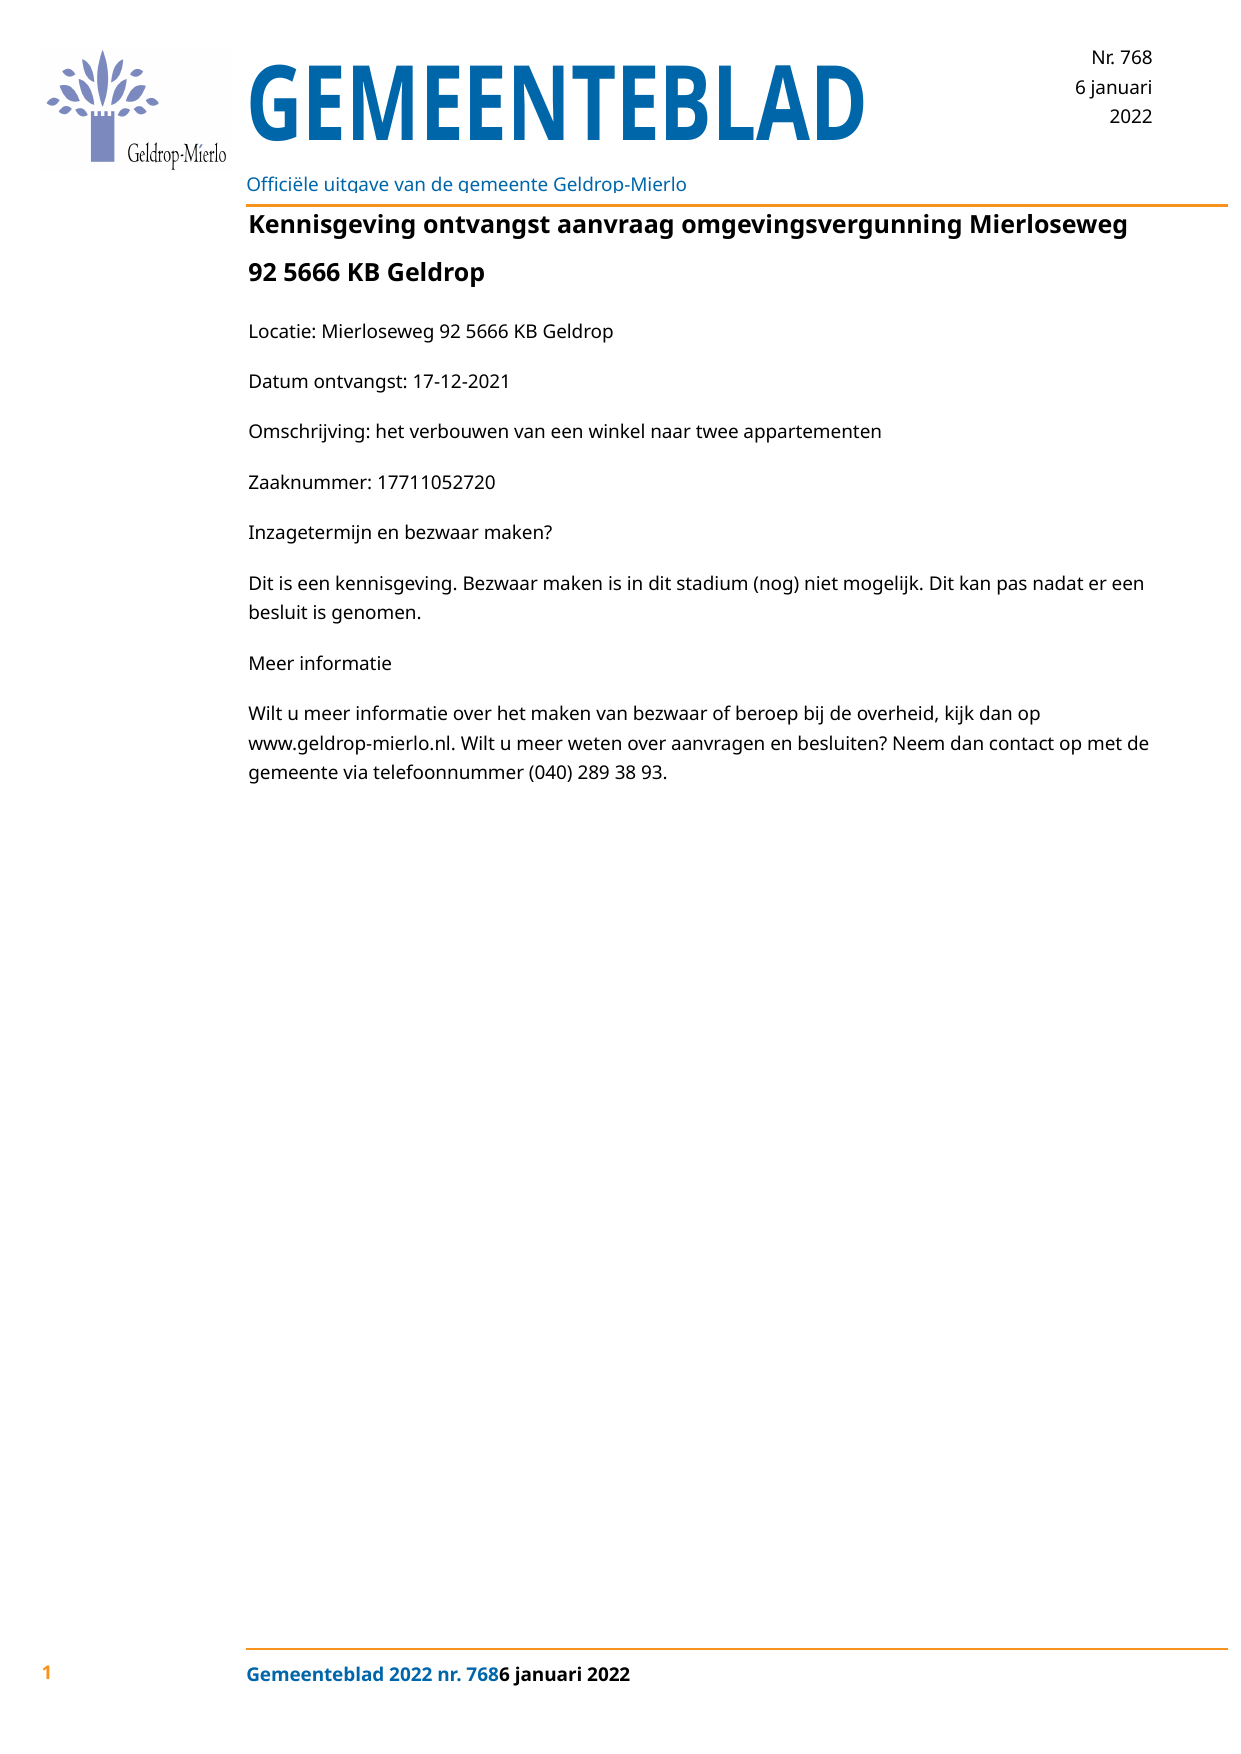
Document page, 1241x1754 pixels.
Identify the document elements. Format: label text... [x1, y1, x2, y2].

text Locatie: Mierloseweg 92 5666 KB Geldrop [248, 318, 1152, 344]
text Zaaknummer: 17711052720 [248, 469, 1152, 495]
text Wilt u meer informatie over het maken van bezwaar of beroep bij de overheid, kijk dan op www.geldrop-mierlo.nl. Wilt u meer weten over aanvragen en besluiten? Neem dan contact op met de gemeente via telefoonnummer (040) 289 38 93. [248, 700, 1152, 785]
text Omschrijving: het verbouwen van een winkel naar twee appartementen [248, 419, 1152, 444]
text Dit is een kennisgeving. Bezwaar maken is in dit stadium (nog) niet mogelijk. Dit kan pas nadat er een besluit is genomen. [248, 570, 1152, 625]
text Inzagetermijn en bezwaar maken? [248, 519, 1152, 545]
text Kennisgeving ontvangst aanvraag omgevingsvergunning Mierloseweg 92 5666 KB Geldrop [248, 207, 1152, 288]
text Datum ontvangst: 17-12-2021 [248, 368, 1152, 394]
picture [41, 47, 231, 172]
text Meer informatie [248, 650, 1152, 676]
